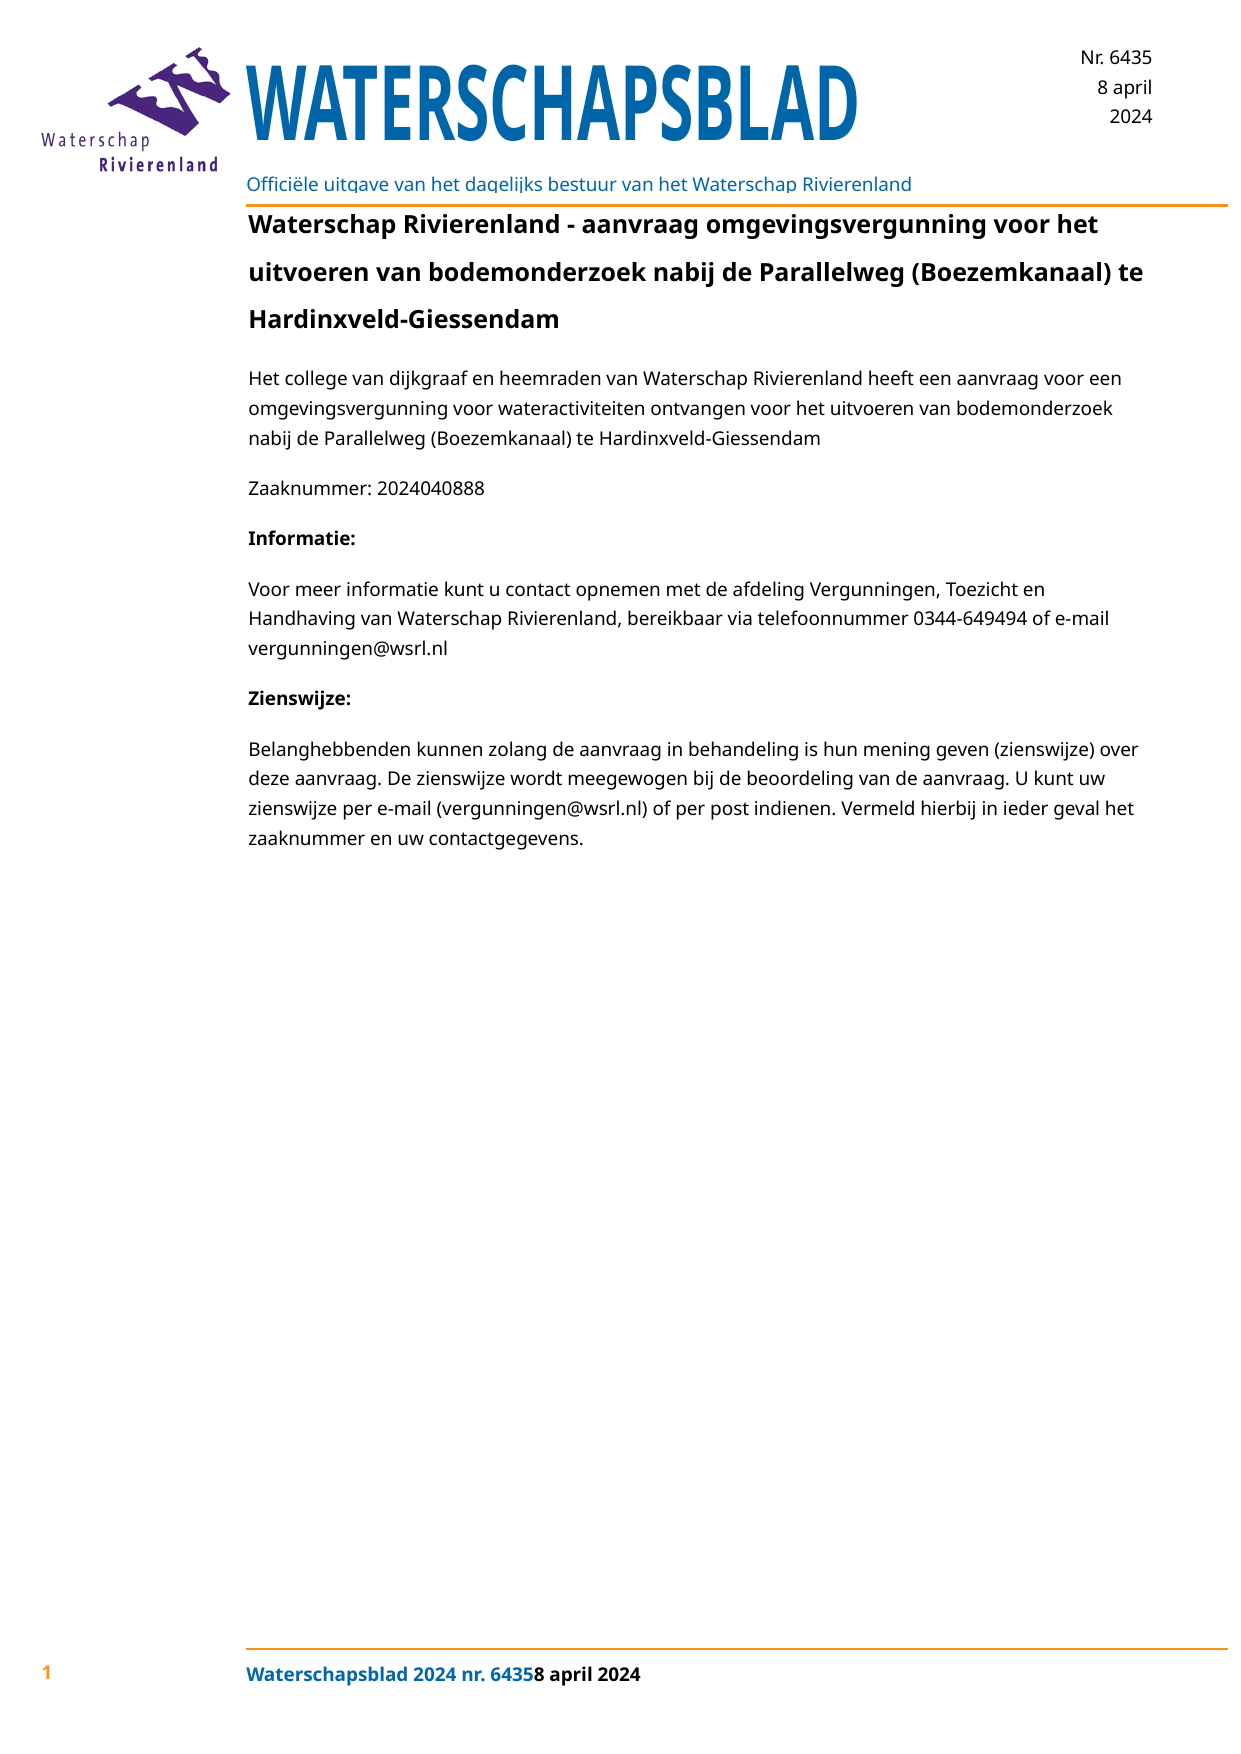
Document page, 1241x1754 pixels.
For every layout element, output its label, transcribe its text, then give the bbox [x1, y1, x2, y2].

text Waterschap Rivierenland - aanvraag omgevingsvergunning voor het uitvoeren van bodemonderzoek nabij de Parallelweg (Boezemkanaal) te Hardinxveld-Giessendam [248, 207, 1152, 336]
text Zaaknummer: 2024040888 [248, 475, 1152, 501]
picture [41, 47, 231, 172]
text Voor meer informatie kunt u contact opnemen met de afdeling Vergunningen, Toezicht en Handhaving van Waterschap Rivierenland, bereikbaar via telefoonnummer 0344-649494 of e-mail vergunningen@wsrl.nl [248, 576, 1152, 661]
text Zienswijze: [248, 686, 1152, 711]
text Informatie: [248, 526, 1152, 551]
text Belanghebbenden kunnen zolang de aanvraag in behandeling is hun mening geven (zienswijze) over deze aanvraag. De zienswijze wordt meegewogen bij de beoordeling van de aanvraag. U kunt uw zienswijze per e-mail (vergunningen@wsrl.nl) of per post indienen. Vermeld hierbij in ieder geval het zaaknummer en uw contactgegevens. [248, 736, 1152, 850]
text Het college van dijkgraaf en heemraden van Waterschap Rivierenland heeft een aanvraag voor een omgevingsvergunning voor wateractiviteiten ontvangen voor het uitvoeren van bodemonderzoek nabij de Parallelweg (Boezemkanaal) te Hardinxveld-Giessendam [248, 366, 1152, 450]
